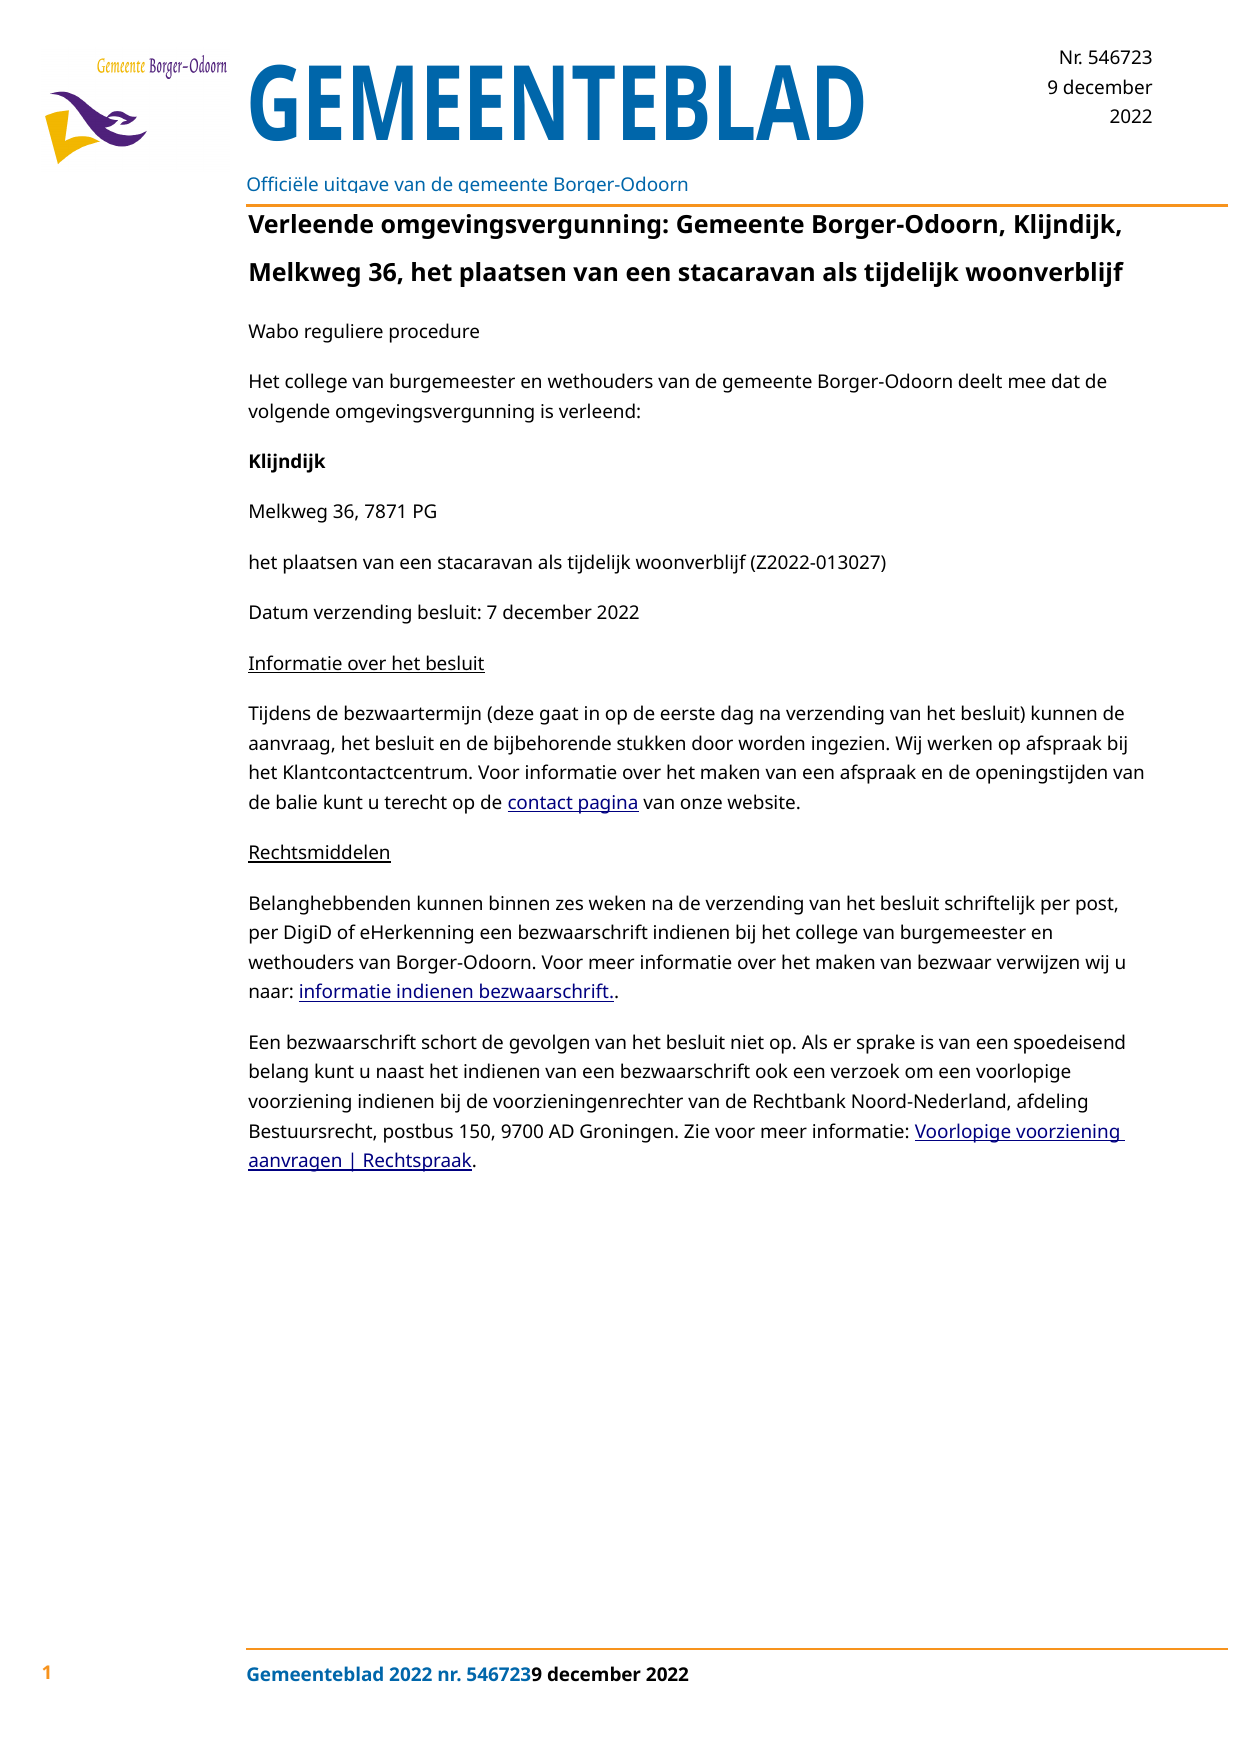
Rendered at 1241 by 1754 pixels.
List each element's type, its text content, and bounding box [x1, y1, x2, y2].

text Melkweg 36, 7871 PG [248, 499, 1152, 524]
text Informatie over het besluit [248, 650, 1152, 676]
text het plaatsen van een stacaravan als tijdelijk woonverblijf (Z2022-013027) [248, 549, 1152, 575]
text Tijdens de bezwaartermijn (deze gaat in op de eerste dag na verzending van het besluit) kunnen de aanvraag, het besluit en de bijbehorende stukken door worden ingezien. Wij werken op afspraak bij het Klantcontactcentrum. Voor informatie over het maken van een afspraak en de openingstijden van de balie kunt u terecht op de contact pagina van onze website. [248, 700, 1152, 815]
text Rechtsmiddelen [248, 839, 1152, 865]
text Verleende omgevingsvergunning: Gemeente Borger-Odoorn, Klijndijk, Melkweg 36, het plaatsen van een stacaravan als tijdelijk woonverblijf [248, 207, 1152, 288]
text Datum verzending besluit: 7 december 2022 [248, 599, 1152, 625]
text Belanghebbenden kunnen binnen zes weken na de verzending van het besluit schriftelijk per post, per DigiD of eHerkenning een bezwaarschrift indienen bij het college van burgemeester en wethouders van Borger-Odoorn. Voor meer informatie over het maken van bezwaar verwijzen wij u naar: informatie indienen bezwaarschrift.. [248, 890, 1152, 1004]
text Het college van burgemeester en wethouders van de gemeente Borger-Odoorn deelt mee dat de volgende omgevingsvergunning is verleend: [248, 368, 1152, 424]
text Wabo reguliere procedure [248, 318, 1152, 344]
picture [41, 47, 231, 172]
text Klijndijk [248, 448, 1152, 474]
text Een bezwaarschrift schort de gevolgen van het besluit niet op. Als er sprake is van een spoedeisend belang kunt u naast het indienen van een bezwaarschrift ook een verzoek om een voorlopige voorziening indienen bij de voorzieningenrechter van de Rechtbank Noord-Nederland, afdeling Bestuursrecht, postbus 150, 9700 AD Groningen. Zie voor meer informatie: Voorlopige voorziening aanvragen | Rechtspraak. [248, 1029, 1152, 1173]
